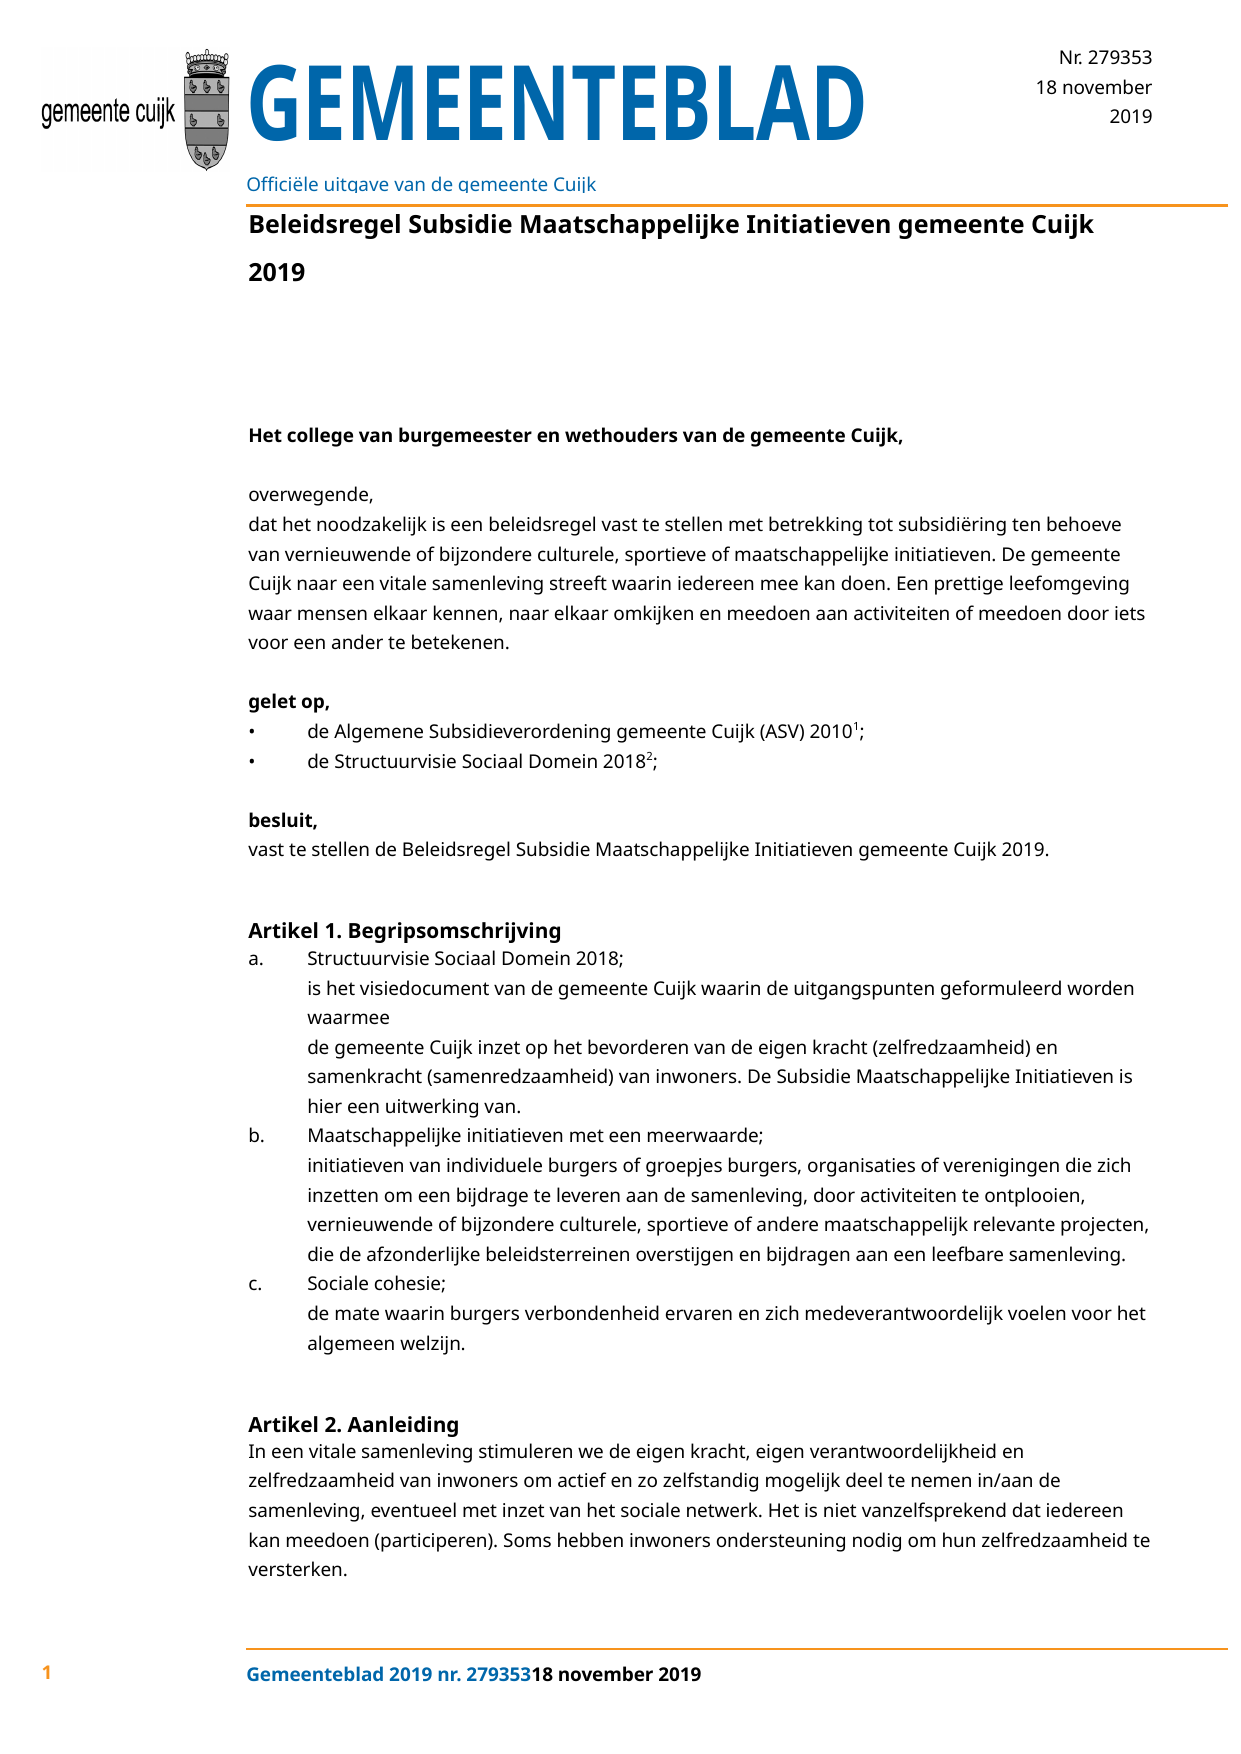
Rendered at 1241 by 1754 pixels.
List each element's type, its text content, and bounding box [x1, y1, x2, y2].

picture [41, 47, 231, 172]
list Sociale cohesie; [248, 1271, 1152, 1296]
text besluit, [248, 807, 1152, 833]
text dat het noodzakelijk is een beleidsregel vast te stellen met betrekking tot subsidiëring ten behoeve van vernieuwende of bijzondere culturele, sportieve of maatschappelijke initiatieven. De gemeente Cuijk naar een vitale samenleving streeft waarin iedereen mee kan doen. Een prettige leefomgeving waar mensen elkaar kennen, naar elkaar omkijken en meedoen aan activiteiten of meedoen door iets voor een ander te betekenen. [248, 511, 1152, 655]
list is het visiedocument van de gemeente Cuijk waarin de uitgangspunten geformuleerd worden waarmee [248, 975, 1152, 1030]
list de Algemene Subsidieverordening gemeente Cuijk (ASV) 20101; [248, 718, 1152, 744]
text Artikel 2. Aanleiding [248, 1410, 1152, 1438]
list initiatieven van individuele burgers of groepjes burgers, organisaties of verenigingen die zich inzetten om een bijdrage te leveren aan de samenleving, door activiteiten te ontplooien, vernieuwende of bijzondere culturele, sportieve of andere maatschappelijk relevante projecten, die de afzonderlijke beleidsterreinen overstijgen en bijdragen aan een leefbare samenleving. [248, 1152, 1152, 1267]
list de Structuurvisie Sociaal Domein 20182; [248, 748, 1152, 774]
list de mate waarin burgers verbondenheid ervaren en zich medeverantwoordelijk voelen voor het algemeen welzijn. [248, 1300, 1152, 1355]
list Maatschappelijke initiatieven met een meerwaarde; [248, 1123, 1152, 1148]
text gelet op, [248, 689, 1152, 714]
text In een vitale samenleving stimuleren we de eigen kracht, eigen verantwoordelijkheid en zelfredzaamheid van inwoners om actief en zo zelfstandig mogelijk deel te nemen in/aan de samenleving, eventueel met inzet van het sociale netwerk. Het is niet vanzelfsprekend dat iedereen kan meedoen (participeren). Soms hebben inwoners ondersteuning nodig om hun zelfredzaamheid te versterken. [248, 1438, 1152, 1582]
text Het college van burgemeester en wethouders van de gemeente Cuijk, [248, 422, 1152, 448]
text overwegende, [248, 482, 1152, 507]
text Beleidsregel Subsidie Maatschappelijke Initiatieven gemeente Cuijk 2019 [248, 207, 1152, 288]
text vast te stellen de Beleidsregel Subsidie Maatschappelijke Initiatieven gemeente Cuijk 2019. [248, 837, 1152, 862]
list Structuurvisie Sociaal Domein 2018; [248, 945, 1152, 971]
list de gemeente Cuijk inzet op het bevorderen van de eigen kracht (zelfredzaamheid) en samenkracht (samenredzaamheid) van inwoners. De Subsidie Maatschappelijke Initiatieven is hier een uitwerking van. [248, 1034, 1152, 1119]
text Artikel 1. Begripsomschrijving [248, 917, 1152, 945]
